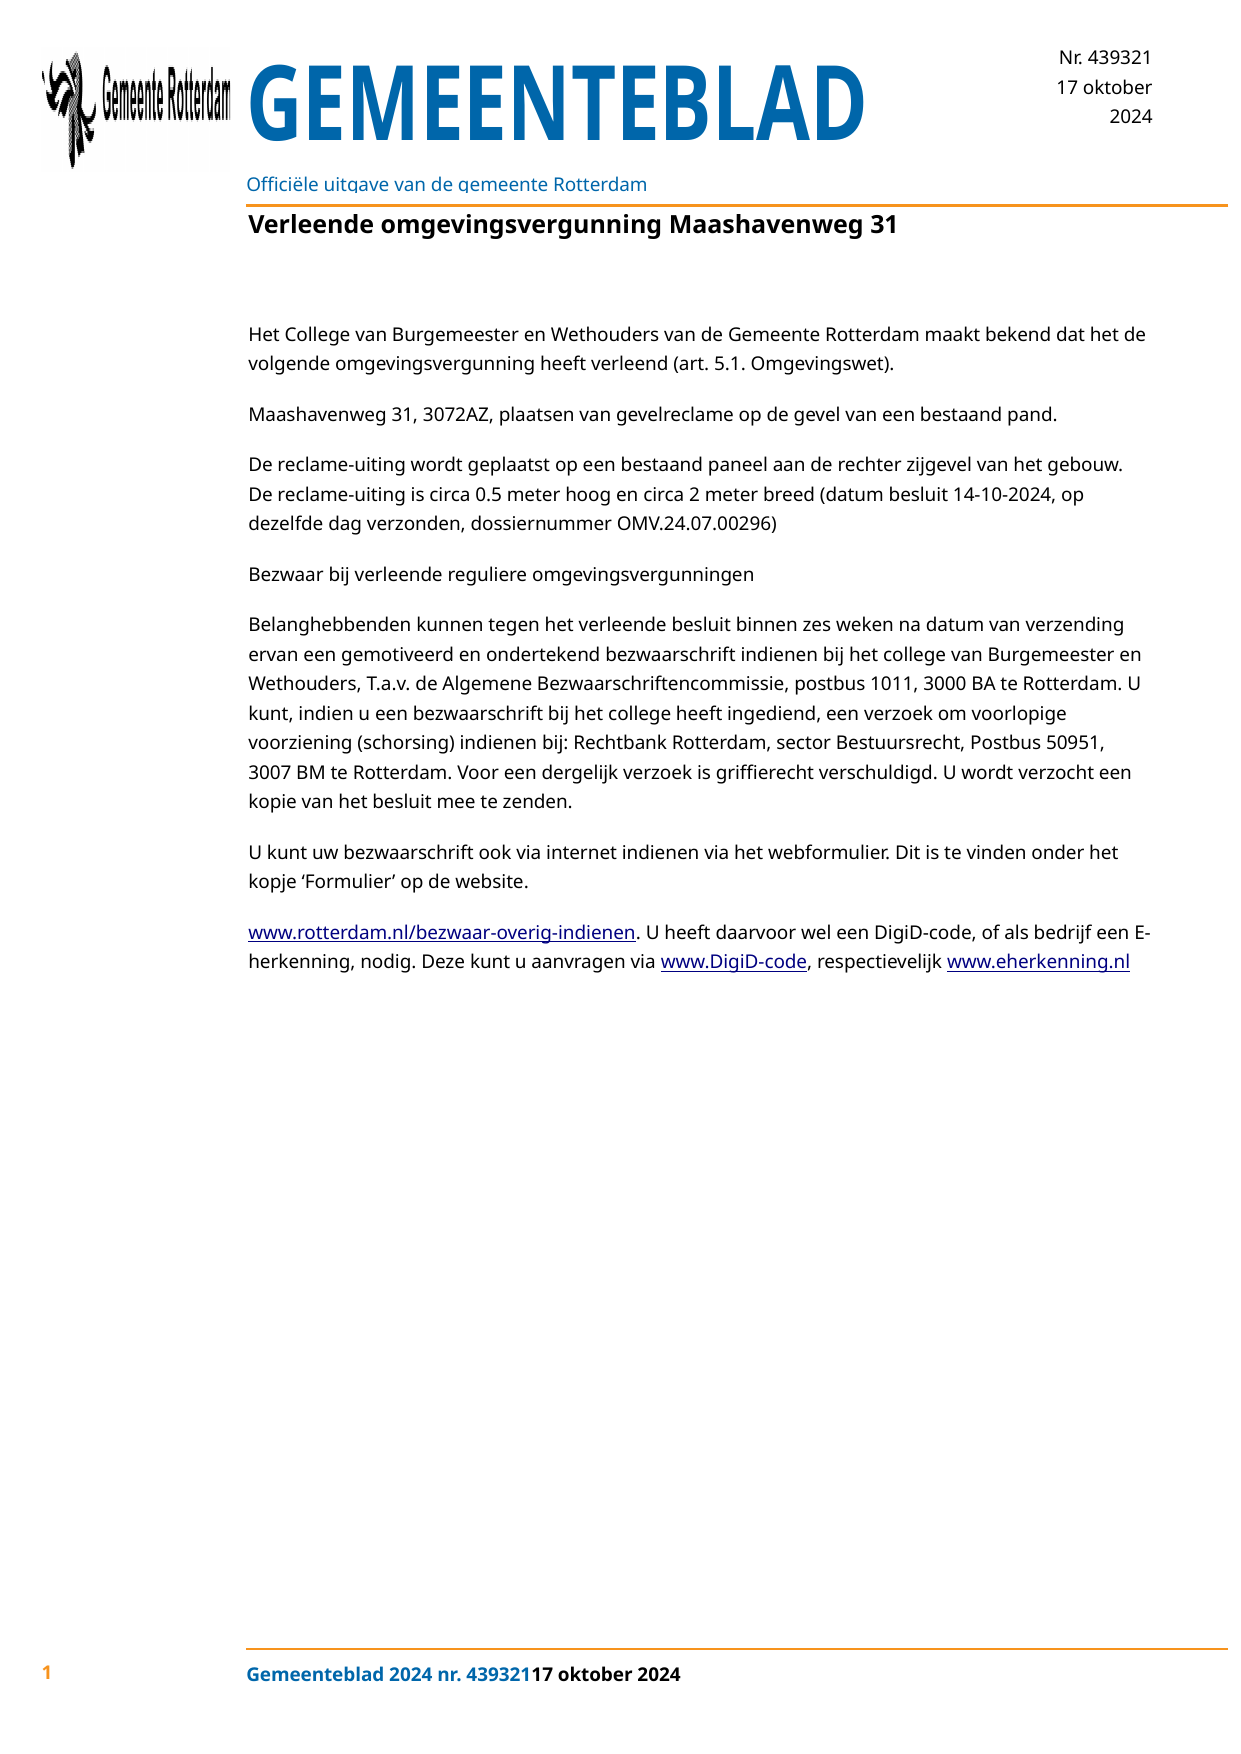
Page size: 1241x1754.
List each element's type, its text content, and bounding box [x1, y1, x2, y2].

text De reclame-uiting wordt geplaatst op een bestaand paneel aan de rechter zijgevel van het gebouw. De reclame-uiting is circa 0.5 meter hoog en circa 2 meter breed (datum besluit 14-10-2024, op dezelfde dag verzonden, dossiernummer OMV.24.07.00296) [248, 451, 1152, 536]
text Bezwaar bij verleende reguliere omgevingsvergunningen [248, 561, 1152, 586]
text Belanghebbenden kunnen tegen het verleende besluit binnen zes weken na datum van verzending ervan een gemotiveerd en ondertekend bezwaarschrift indienen bij het college van Burgemeester en Wethouders, T.a.v. de Algemene Bezwaarschriftencommissie, postbus 1011, 3000 BA te Rotterdam. U kunt, indien u een bezwaarschrift bij het college heeft ingediend, een verzoek om voorlopige voorziening (schorsing) indienen bij: Rechtbank Rotterdam, sector Bestuursrecht, Postbus 50951, 3007 BM te Rotterdam. Voor een dergelijk verzoek is griffierecht verschuldigd. U wordt verzocht een kopie van het besluit mee te zenden. [248, 611, 1152, 814]
text Het College van Burgemeester en Wethouders van de Gemeente Rotterdam maakt bekend dat het de volgende omgevingsvergunning heeft verleend (art. 5.1. Omgevingswet). [248, 321, 1152, 376]
text Verleende omgevingsvergunning Maashavenweg 31 [248, 207, 1152, 241]
text Maashavenweg 31, 3072AZ, plaatsen van gevelreclame op de gevel van een bestaand pand. [248, 401, 1152, 426]
picture [41, 47, 231, 172]
text www.rotterdam.nl/bezwaar-overig-indienen. U heeft daarvoor wel een DigiD-code, of als bedrijf een E-herkenning, nodig. Deze kunt u aanvragen via www.DigiD-code, respectievelijk www.eherkenning.nl [248, 919, 1152, 974]
text U kunt uw bezwaarschrift ook via internet indienen via het webformulier. Dit is te vinden onder het kopje ‘Formulier’ op de website. [248, 839, 1152, 894]
